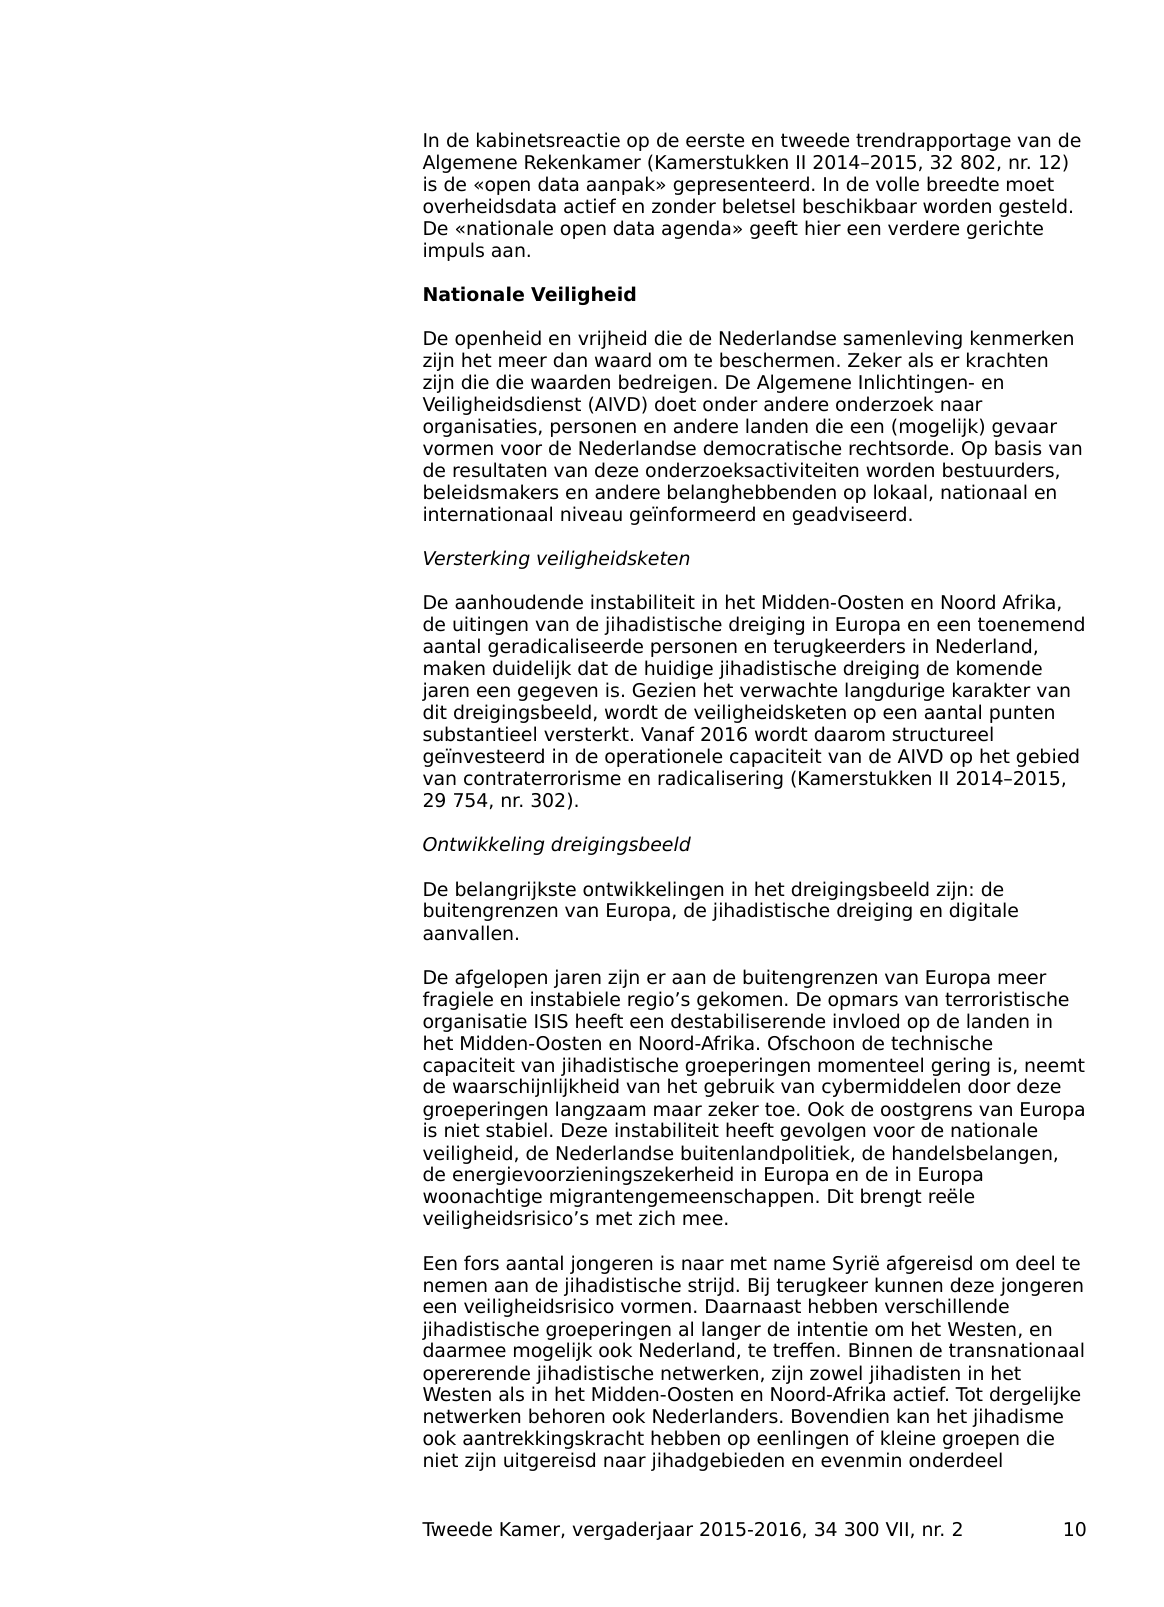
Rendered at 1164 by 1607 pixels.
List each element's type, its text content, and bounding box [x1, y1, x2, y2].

text In de kabinetsreactie op de eerste en tweede trendrapportage van de Algemene Rekenkamer (Kamerstukken II 2014–2015, 32 802, nr. 12) is de «open data aanpak» gepresenteerd. In de volle breedte moet overheidsdata actief en zonder beletsel beschikbaar worden gesteld. De «nationale open data agenda» geeft hier een verdere gerichte impuls aan. [422, 130, 1087, 262]
text De belangrijkste ontwikkelingen in het dreigingsbeeld zijn: de buitengrenzen van Europa, de jihadistische dreiging en digitale aanvallen. [422, 878, 1087, 944]
text Een fors aantal jongeren is naar met name Syrië afgereisd om deel te nemen aan de jihadistische strijd. Bij terugkeer kunnen deze jongeren een veiligheidsrisico vormen. Daarnaast hebben verschillende jihadistische groeperingen al langer de intentie om het Westen, en daarmee mogelijk ook Nederland, te treffen. Binnen de transnationaal opererende jihadistische netwerken, zijn zowel jihadisten in het Westen als in het Midden-Oosten en Noord-Afrika actief. Tot dergelijke netwerken behoren ook Nederlanders. Bovendien kan het jihadisme ook aantrekkingskracht hebben op eenlingen of kleine groepen die niet zijn uitgereisd naar jihadgebieden en evenmin onderdeel [422, 1252, 1087, 1472]
text De afgelopen jaren zijn er aan de buitengrenzen van Europa meer fragiele en instabiele regio’s gekomen. De opmars van terroristische organisatie ISIS heeft een destabiliserende invloed op de landen in het Midden-Oosten en Noord-Afrika. Ofschoon de technische capaciteit van jihadistische groeperingen momenteel gering is, neemt de waarschijnlijkheid van het gebruik van cybermiddelen door deze groeperingen langzaam maar zeker toe. Ook de oostgrens van Europa is niet stabiel. Deze instabiliteit heeft gevolgen voor de nationale veiligheid, de Nederlandse buitenlandpolitiek, de handelsbelangen, de energievoorzieningszekerheid in Europa en de in Europa woonachtige migrantengemeenschappen. Dit brengt reële veiligheidsrisico’s met zich mee. [422, 967, 1087, 1230]
subtitle Versterking veiligheidsketen [422, 548, 1087, 570]
text De openheid en vrijheid die de Nederlandse samenleving kenmerken zijn het meer dan waard om te beschermen. Zeker als er krachten zijn die die waarden bedreigen. De Algemene Inlichtingen- en Veiligheidsdienst (AIVD) doet onder andere onderzoek naar organisaties, personen en andere landen die een (mogelijk) gevaar vormen voor de Nederlandse democratische rechtsorde. Op basis van de resultaten van deze onderzoeksactiviteiten worden bestuurders, beleidsmakers en andere belanghebbenden op lokaal, nationaal en internationaal niveau geïnformeerd en geadviseerd. [422, 328, 1087, 526]
text De aanhoudende instabiliteit in het Midden-Oosten en Noord Afrika, de uitingen van de jihadistische dreiging in Europa en een toenemend aantal geradicaliseerde personen en terugkeerders in Nederland, maken duidelijk dat de huidige jihadistische dreiging de komende jaren een gegeven is. Gezien het verwachte langdurige karakter van dit dreigingsbeeld, wordt de veiligheidsketen op een aantal punten substantieel versterkt. Vanaf 2016 wordt daarom structureel geïnvesteerd in de operationele capaciteit van de AIVD op het gebied van contraterrorisme en radicalisering (Kamerstukken II 2014–2015, 29 754, nr. 302). [422, 592, 1087, 812]
subtitle Ontwikkeling dreigingsbeeld [422, 834, 1087, 856]
subtitle Nationale Veiligheid [422, 284, 1087, 306]
